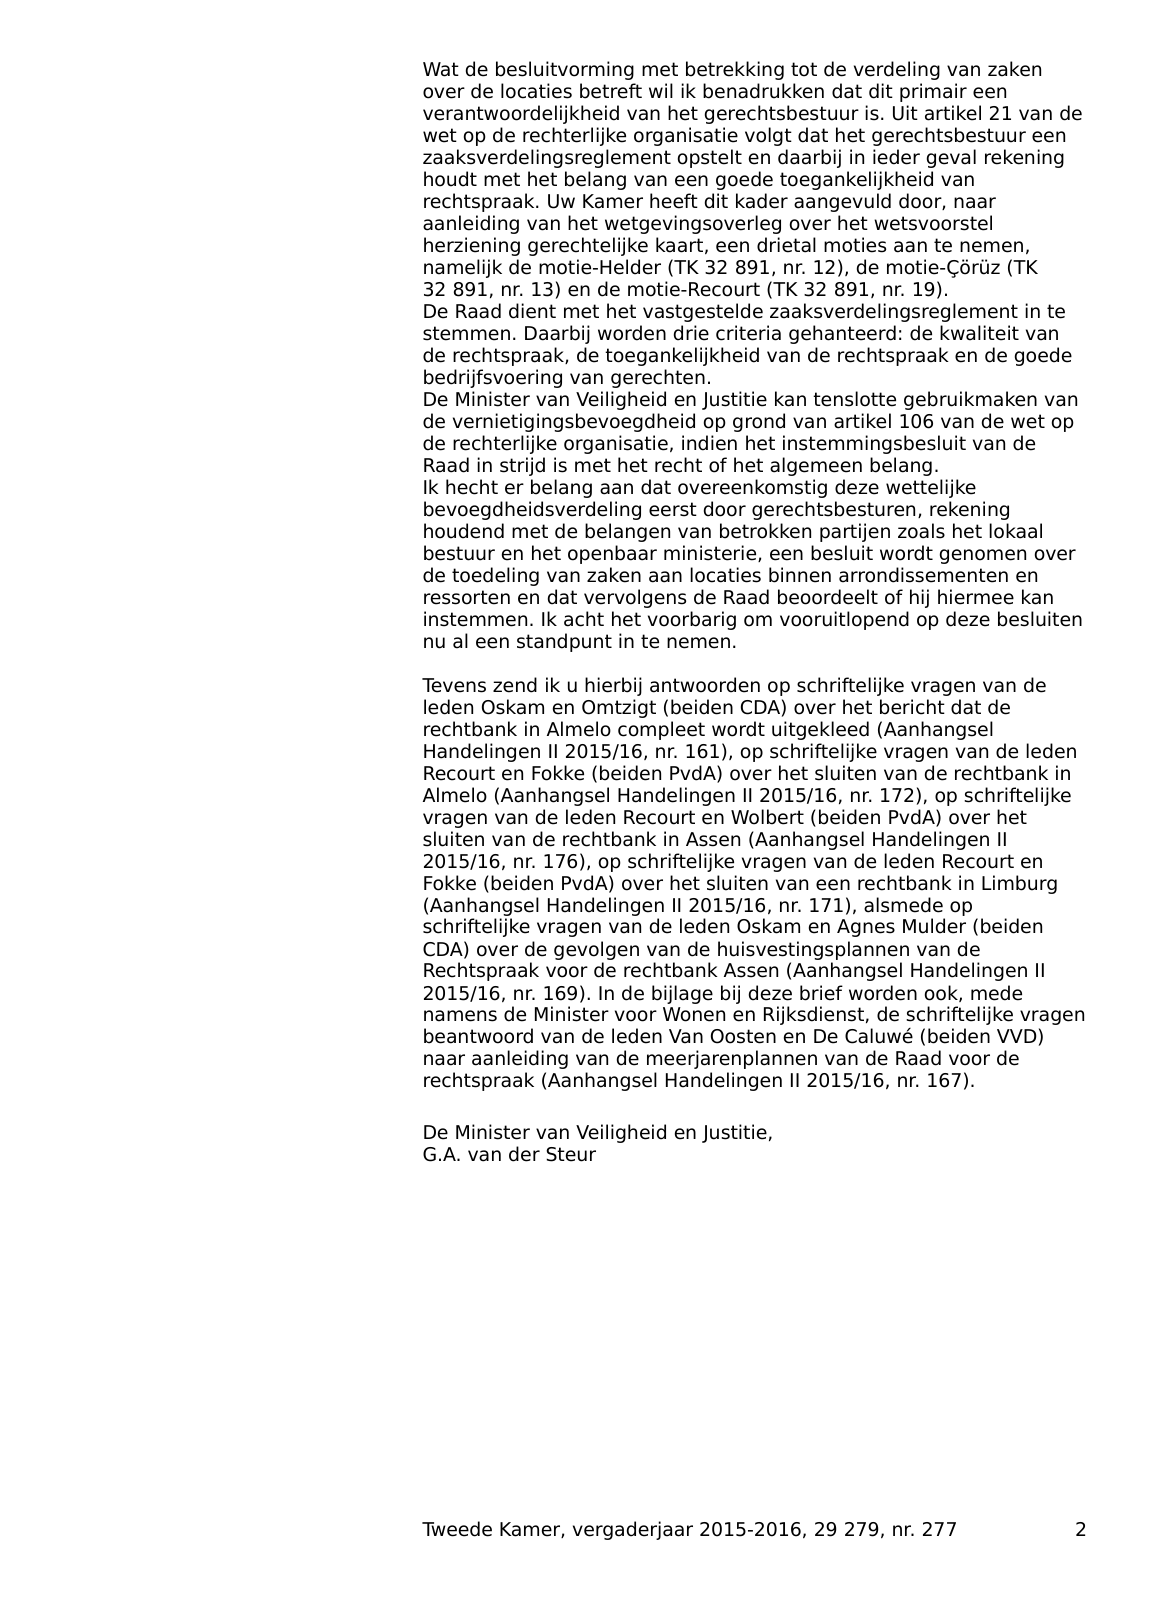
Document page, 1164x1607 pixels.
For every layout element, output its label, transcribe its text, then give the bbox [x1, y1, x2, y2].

text Ik hecht er belang aan dat overeenkomstig deze wettelijke bevoegdheidsverdeling eerst door gerechtsbesturen, rekening houdend met de belangen van betrokken partijen zoals het lokaal bestuur en het openbaar ministerie, een besluit wordt genomen over de toedeling van zaken aan locaties binnen arrondissementen en ressorten en dat vervolgens de Raad beoordeelt of hij hiermee kan instemmen. Ik acht het voorbarig om vooruitlopend op deze besluiten nu al een standpunt in te nemen. [422, 477, 1087, 652]
text Tevens zend ik u hierbij antwoorden op schriftelijke vragen van de leden Oskam en Omtzigt (beiden CDA) over het bericht dat de rechtbank in Almelo compleet wordt uitgekleed (Aanhangsel Handelingen II 2015/16, nr. 161), op schriftelijke vragen van de leden Recourt en Fokke (beiden PvdA) over het sluiten van de rechtbank in Almelo (Aanhangsel Handelingen II 2015/16, nr. 172), op schriftelijke vragen van de leden Recourt en Wolbert (beiden PvdA) over het sluiten van de rechtbank in Assen (Aanhangsel Handelingen II 2015/16, nr. 176), op schriftelijke vragen van de leden Recourt en Fokke (beiden PvdA) over het sluiten van een rechtbank in Limburg (Aanhangsel Handelingen II 2015/16, nr. 171), alsmede op schriftelijke vragen van de leden Oskam en Agnes Mulder (beiden CDA) over de gevolgen van de huisvestingsplannen van de Rechtspraak voor de rechtbank Assen (Aanhangsel Handelingen II 2015/16, nr. 169). In de bijlage bij deze brief worden ook, mede namens de Minister voor Wonen en Rijksdienst, de schriftelijke vragen beantwoord van de leden Van Oosten en De Caluwé (beiden VVD) naar aanleiding van de meerjarenplannen van de Raad voor de rechtspraak (Aanhangsel Handelingen II 2015/16, nr. 167). [422, 675, 1087, 1092]
text Wat de besluitvorming met betrekking tot de verdeling van zaken over de locaties betreft wil ik benadrukken dat dit primair een verantwoordelijkheid van het gerechtsbestuur is. Uit artikel 21 van de wet op de rechterlijke organisatie volgt dat het gerechtsbestuur een zaaksverdelingsreglement opstelt en daarbij in ieder geval rekening houdt met het belang van een goede toegankelijkheid van rechtspraak. Uw Kamer heeft dit kader aangevuld door, naar aanleiding van het wetgevingsoverleg over het wetsvoorstel herziening gerechtelijke kaart, een drietal moties aan te nemen, namelijk de motie-Helder (TK 32 891, nr. 12), de motie-Çörüz (TK 32 891, nr. 13) en de motie-Recourt (TK 32 891, nr. 19). [422, 59, 1087, 301]
text De Minister van Veiligheid en Justitie, G.A. van der Steur [422, 1122, 1087, 1166]
text De Minister van Veiligheid en Justitie kan tenslotte gebruikmaken van de vernietigingsbevoegdheid op grond van artikel 106 van de wet op de rechterlijke organisatie, indien het instemmingsbesluit van de Raad in strijd is met het recht of het algemeen belang. [422, 389, 1087, 477]
text De Raad dient met het vastgestelde zaaksverdelingsreglement in te stemmen. Daarbij worden drie criteria gehanteerd: de kwaliteit van de rechtspraak, de toegankelijkheid van de rechtspraak en de goede bedrijfsvoering van gerechten. [422, 301, 1087, 389]
